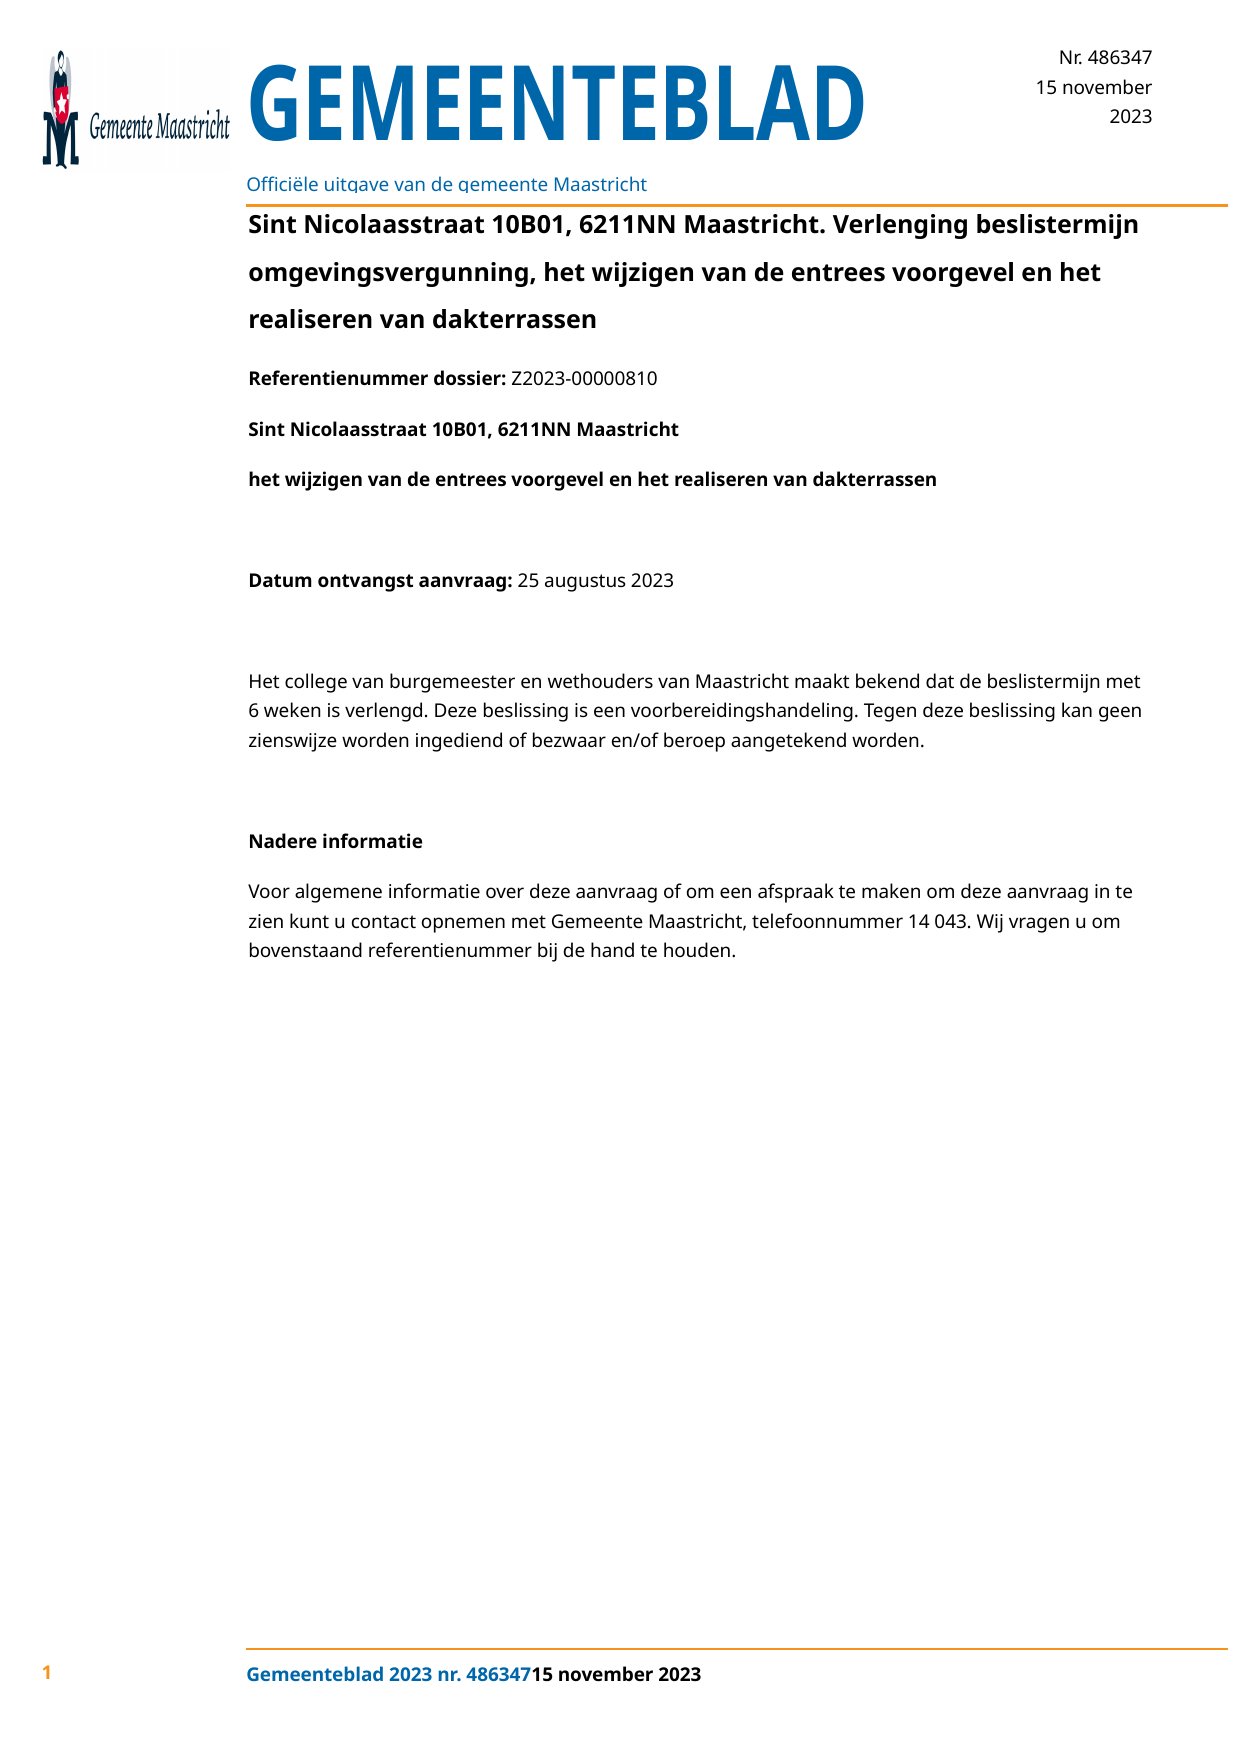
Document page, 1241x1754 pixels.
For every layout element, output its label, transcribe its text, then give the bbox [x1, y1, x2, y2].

text Sint Nicolaasstraat 10B01, 6211NN Maastricht. Verlenging beslistermijn omgevingsvergunning, het wijzigen van de entrees voorgevel en het realiseren van dakterrassen [248, 207, 1152, 336]
text het wijzigen van de entrees voorgevel en het realiseren van dakterrassen [248, 466, 1152, 492]
text Referentienummer dossier: Z2023-00000810 [248, 366, 1152, 391]
text Nadere informatie [248, 828, 1152, 854]
text Het college van burgemeester en wethouders van Maastricht maakt bekend dat de beslistermijn met 6 weken is verlengd. Deze beslissing is een voorbereidingshandeling. Tegen deze beslissing kan geen zienswijze worden ingediend of bezwaar en/of beroep aangetekend worden. [248, 668, 1152, 753]
picture [41, 47, 231, 172]
text Datum ontvangst aanvraag: 25 augustus 2023 [248, 567, 1152, 593]
text Voor algemene informatie over deze aanvraag of om een afspraak te maken om deze aanvraag in te zien kunt u contact opnemen met Gemeente Maastricht, telefoonnummer 14 043. Wij vragen u om bovenstaand referentienummer bij de hand te houden. [248, 878, 1152, 963]
text Sint Nicolaasstraat 10B01, 6211NN Maastricht [248, 416, 1152, 442]
